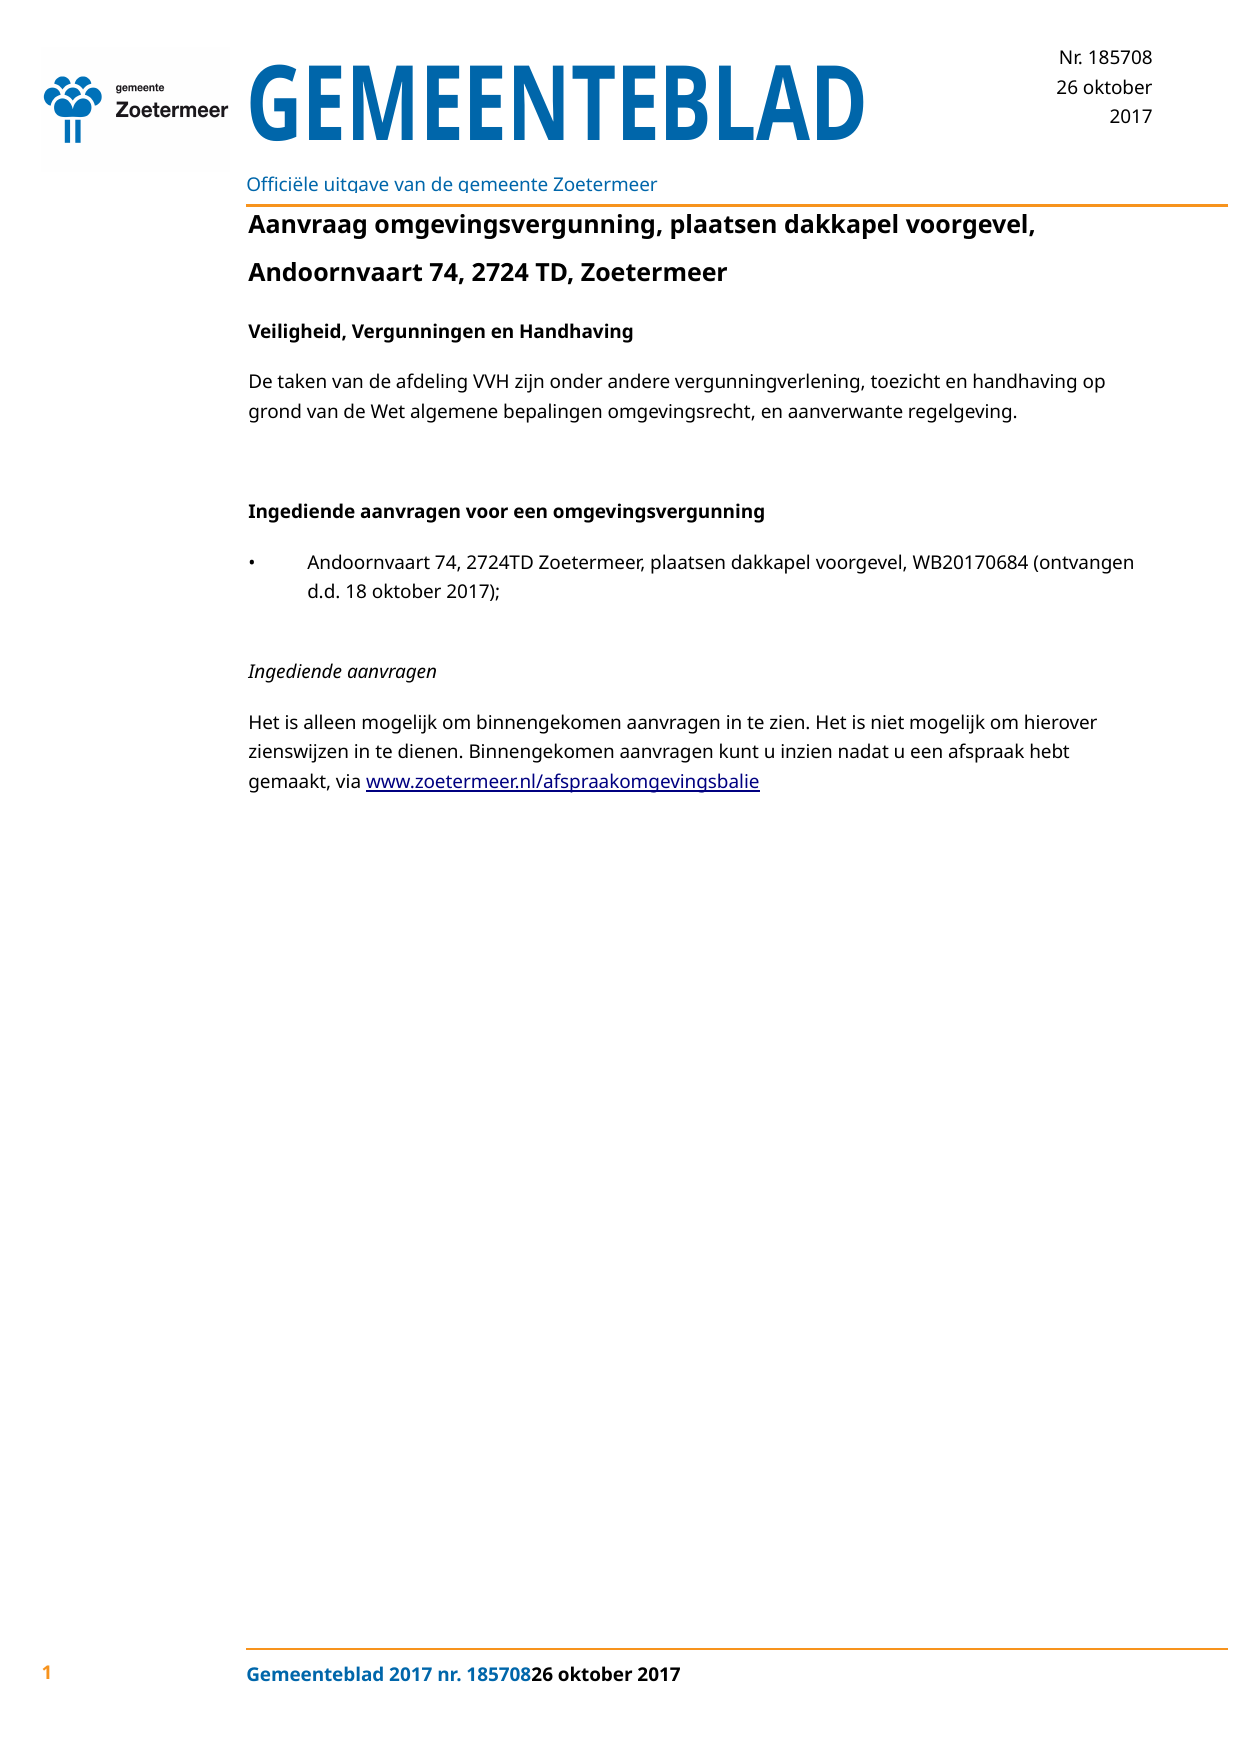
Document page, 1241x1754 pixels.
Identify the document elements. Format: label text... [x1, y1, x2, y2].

list Andoornvaart 74, 2724TD Zoetermeer, plaatsen dakkapel voorgevel, WB20170684 (ontvangen d.d. 18 oktober 2017); [248, 549, 1152, 604]
text Aanvraag omgevingsvergunning, plaatsen dakkapel voorgevel, Andoornvaart 74, 2724 TD, Zoetermeer [248, 207, 1152, 288]
text Veiligheid, Vergunningen en Handhaving [248, 318, 1152, 344]
text Ingediende aanvragen voor een omgevingsvergunning [248, 499, 1152, 524]
text De taken van de afdeling VVH zijn onder andere vergunningverlening, toezicht en handhaving op grond van de Wet algemene bepalingen omgevingsrecht, en aanverwante regelgeving. [248, 368, 1152, 424]
text Het is alleen mogelijk om binnengekomen aanvragen in te zien. Het is niet mogelijk om hierover zienswijzen in te dienen. Binnengekomen aanvragen kunt u inzien nadat u een afspraak hebt gemaakt, via www.zoetermeer.nl/afspraakomgevingsbalie [248, 709, 1152, 794]
text Ingediende aanvragen [248, 659, 1152, 684]
picture [41, 47, 231, 172]
